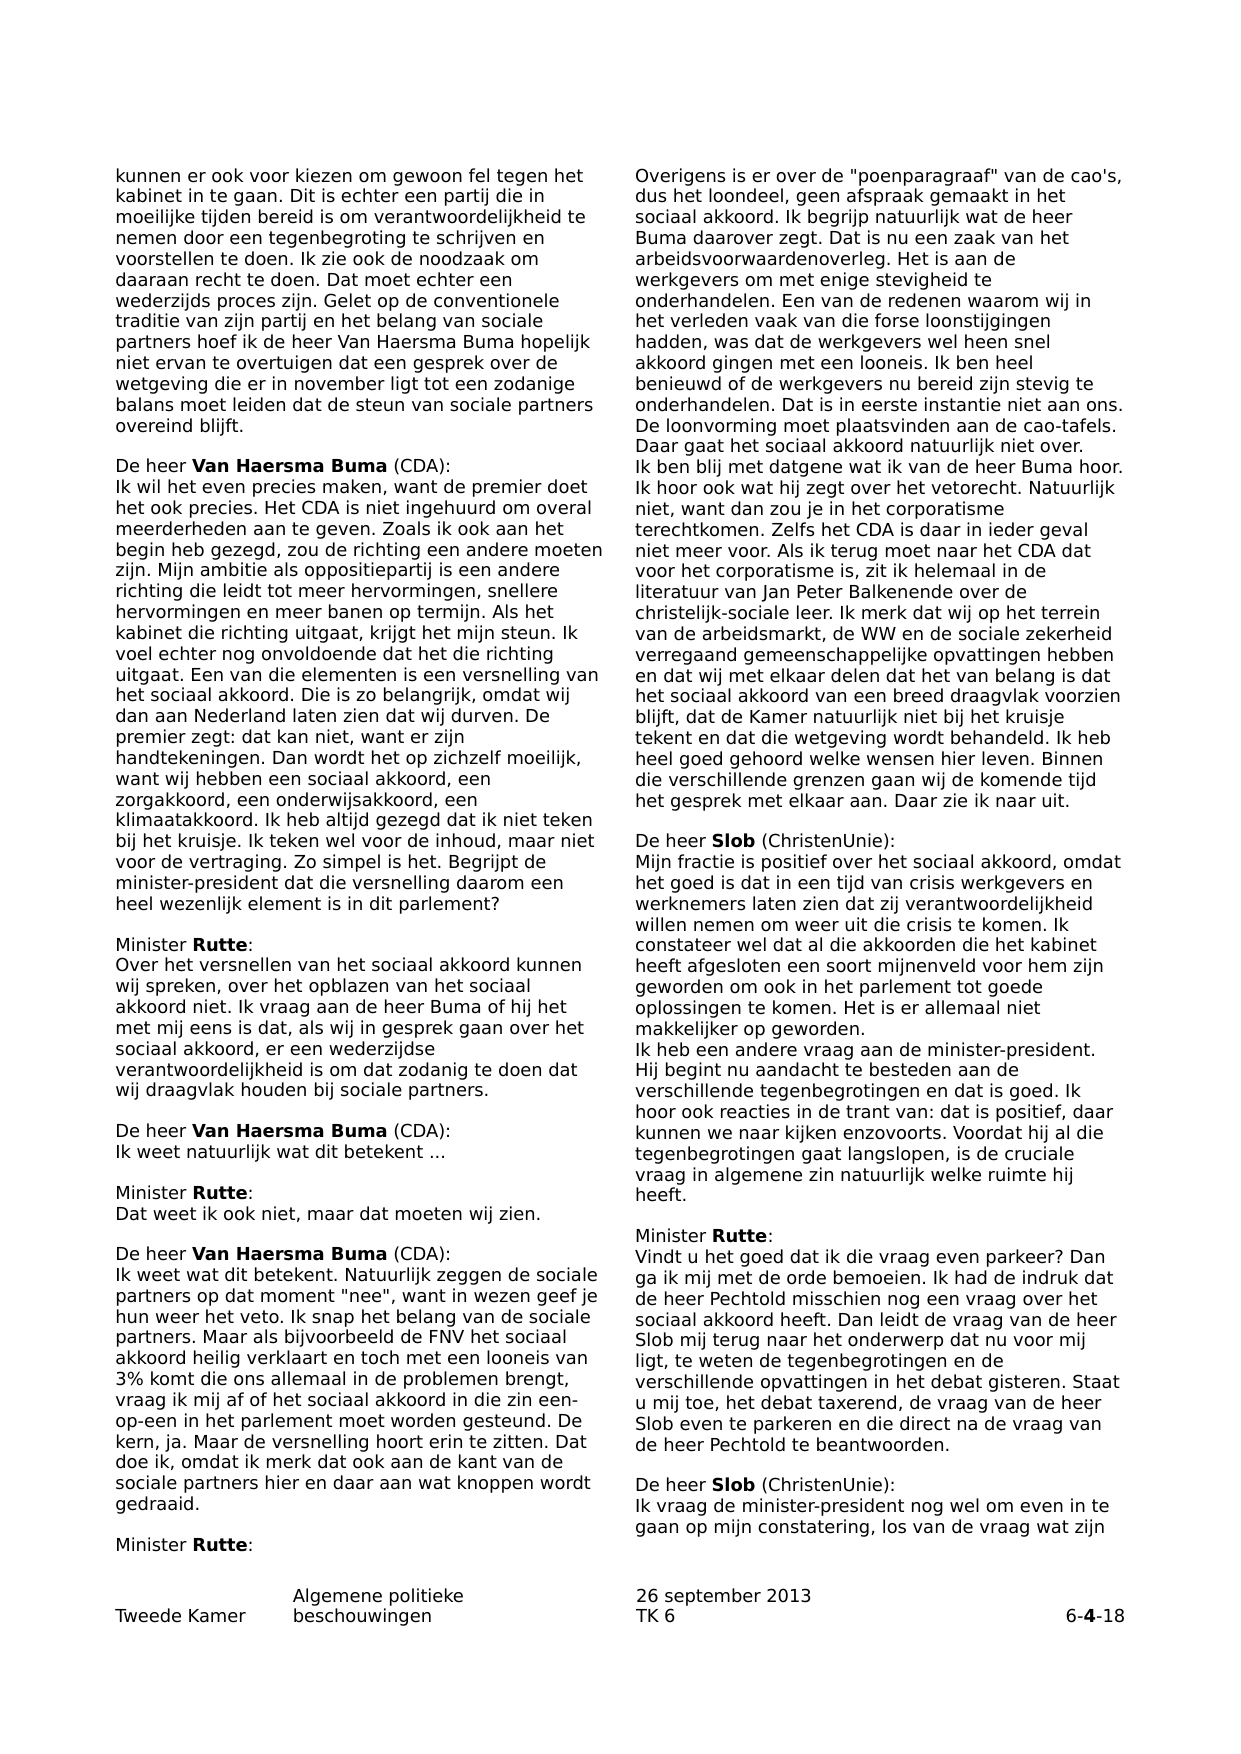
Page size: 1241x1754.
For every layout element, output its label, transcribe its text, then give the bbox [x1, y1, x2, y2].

text Minister Rutte: [635, 1226, 1125, 1247]
text Ik weet wat dit betekent. Natuurlijk zeggen de sociale partners op dat moment "nee", want in wezen geef je hun weer het veto. Ik snap het belang van de sociale partners. Maar als bijvoorbeeld de FNV het sociaal akkoord heilig verklaart en toch met een looneis van 3% komt die ons allemaal in de problemen brengt, vraag ik mij af of het sociaal akkoord in die zin een-op-een in het parlement moet worden gesteund. De kern, ja. Maar de versnelling hoort erin te zitten. Dat doe ik, omdat ik merk dat ook aan de kant van de sociale partners hier en daar aan wat knoppen wordt gedraaid. [115, 1265, 605, 1515]
text Ik weet natuurlijk wat dit betekent ... [115, 1142, 605, 1162]
text Ik ben blij met datgene wat ik van de heer Buma hoor. Ik hoor ook wat hij zegt over het vetorecht. Natuurlijk niet, want dan zou je in het corporatisme terechtkomen. Zelfs het CDA is daar in ieder geval niet meer voor. Als ik terug moet naar het CDA dat voor het corporatisme is, zit ik helemaal in de literatuur van Jan Peter Balkenende over de christelijk-sociale leer. Ik merk dat wij op het terrein van de arbeidsmarkt, de WW en de sociale zekerheid verregaand gemeenschappelijke opvattingen hebben en dat wij met elkaar delen dat het van belang is dat het sociaal akkoord van een breed draagvlak voorzien blijft, dat de Kamer natuurlijk niet bij het kruisje tekent en dat die wetgeving wordt behandeld. Ik heb heel goed gehoord welke wensen hier leven. Binnen die verschillende grenzen gaan wij de komende tijd het gesprek met elkaar aan. Daar zie ik naar uit. [635, 457, 1125, 811]
text Dat weet ik ook niet, maar dat moeten wij zien. [115, 1203, 605, 1224]
text Ik wil het even precies maken, want de premier doet het ook precies. Het CDA is niet ingehuurd om overal meerderheden aan te geven. Zoals ik ook aan het begin heb gezegd, zou de richting een andere moeten zijn. Mijn ambitie als oppositiepartij is een andere richting die leidt tot meer hervormingen, snellere hervormingen en meer banen op termijn. Als het kabinet die richting uitgaat, krijgt het mijn steun. Ik voel echter nog onvoldoende dat het die richting uitgaat. Een van die elementen is een versnelling van het sociaal akkoord. Die is zo belangrijk, omdat wij dan aan Nederland laten zien dat wij durven. De premier zegt: dat kan niet, want er zijn handtekeningen. Dan wordt het op zichzelf moeilijk, want wij hebben een sociaal akkoord, een zorgakkoord, een onderwijsakkoord, een klimaatakkoord. Ik heb altijd gezegd dat ik niet teken bij het kruisje. Ik teken wel voor de inhoud, maar niet voor de vertraging. Zo simpel is het. Begrijpt de minister-president dat die versnelling daarom een heel wezenlijk element is in dit parlement? [115, 477, 605, 914]
text De heer Slob (ChristenUnie): [635, 831, 1125, 852]
text Ik vraag de minister-president nog wel om even in te gaan op mijn constatering, los van de vraag wat zijn [635, 1496, 1125, 1537]
text Mijn fractie is positief over het sociaal akkoord, omdat het goed is dat in een tijd van crisis werkgevers en werknemers laten zien dat zij verantwoordelijkheid willen nemen om weer uit die crisis te komen. Ik constateer wel dat al die akkoorden die het kabinet heeft afgesloten een soort mijnenveld voor hem zijn geworden om ook in het parlement tot goede oplossingen te komen. Het is er allemaal niet makkelijker op geworden. [635, 852, 1125, 1039]
text Minister Rutte: [115, 1182, 605, 1203]
text kunnen er ook voor kiezen om gewoon fel tegen het kabinet in te gaan. Dit is echter een partij die in moeilijke tijden bereid is om verantwoordelijkheid te nemen door een tegenbegroting te schrijven en voorstellen te doen. Ik zie ook de noodzaak om daaraan recht te doen. Dat moet echter een wederzijds proces zijn. Gelet op de conventionele traditie van zijn partij en het belang van sociale partners hoef ik de heer Van Haersma Buma hopelijk niet ervan te overtuigen dat een gesprek over de wetgeving die er in november ligt tot een zodanige balans moet leiden dat de steun van sociale partners overeind blijft. [115, 165, 605, 436]
text Ik heb een andere vraag aan de minister-president. Hij begint nu aandacht te besteden aan de verschillende tegenbegrotingen en dat is goed. Ik hoor ook reacties in de trant van: dat is positief, daar kunnen we naar kijken enzovoorts. Voordat hij al die tegenbegrotingen gaat langslopen, is de cruciale vraag in algemene zin natuurlijk welke ruimte hij heeft. [635, 1039, 1125, 1206]
text Minister Rutte: [115, 1535, 605, 1556]
text De heer Van Haersma Buma (CDA): [115, 1244, 605, 1265]
text De heer Van Haersma Buma (CDA): [115, 456, 605, 477]
text Overigens is er over de "poenparagraaf" van de cao's, dus het loondeel, geen afspraak gemaakt in het sociaal akkoord. Ik begrijp natuurlijk wat de heer Buma daarover zegt. Dat is nu een zaak van het arbeidsvoorwaardenoverleg. Het is aan de werkgevers om met enige stevigheid te onderhandelen. Een van de redenen waarom wij in het verleden vaak van die forse loonstijgingen hadden, was dat de werkgevers wel heen snel akkoord gingen met een looneis. Ik ben heel benieuwd of de werkgevers nu bereid zijn stevig te onderhandelen. Dat is in eerste instantie niet aan ons. De loonvorming moet plaatsvinden aan de cao-tafels. Daar gaat het sociaal akkoord natuurlijk niet over. [635, 165, 1125, 457]
text Over het versnellen van het sociaal akkoord kunnen wij spreken, over het opblazen van het sociaal akkoord niet. Ik vraag aan de heer Buma of hij het met mij eens is dat, als wij in gesprek gaan over het sociaal akkoord, er een wederzijdse verantwoordelijkheid is om dat zodanig te doen dat wij draagvlak houden bij sociale partners. [115, 955, 605, 1101]
text De heer Slob (ChristenUnie): [635, 1475, 1125, 1496]
text Vindt u het goed dat ik die vraag even parkeer? Dan ga ik mij met de orde bemoeien. Ik had de indruk dat de heer Pechtold misschien nog een vraag over het sociaal akkoord heeft. Dan leidt de vraag van de heer Slob mij terug naar het onderwerp dat nu voor mij ligt, te weten de tegenbegrotingen en de verschillende opvattingen in het debat gisteren. Staat u mij toe, het debat taxerend, de vraag van de heer Slob even te parkeren en die direct na de vraag van de heer Pechtold te beantwoorden. [635, 1247, 1125, 1455]
text Minister Rutte: [115, 934, 605, 955]
text De heer Van Haersma Buma (CDA): [115, 1121, 605, 1142]
